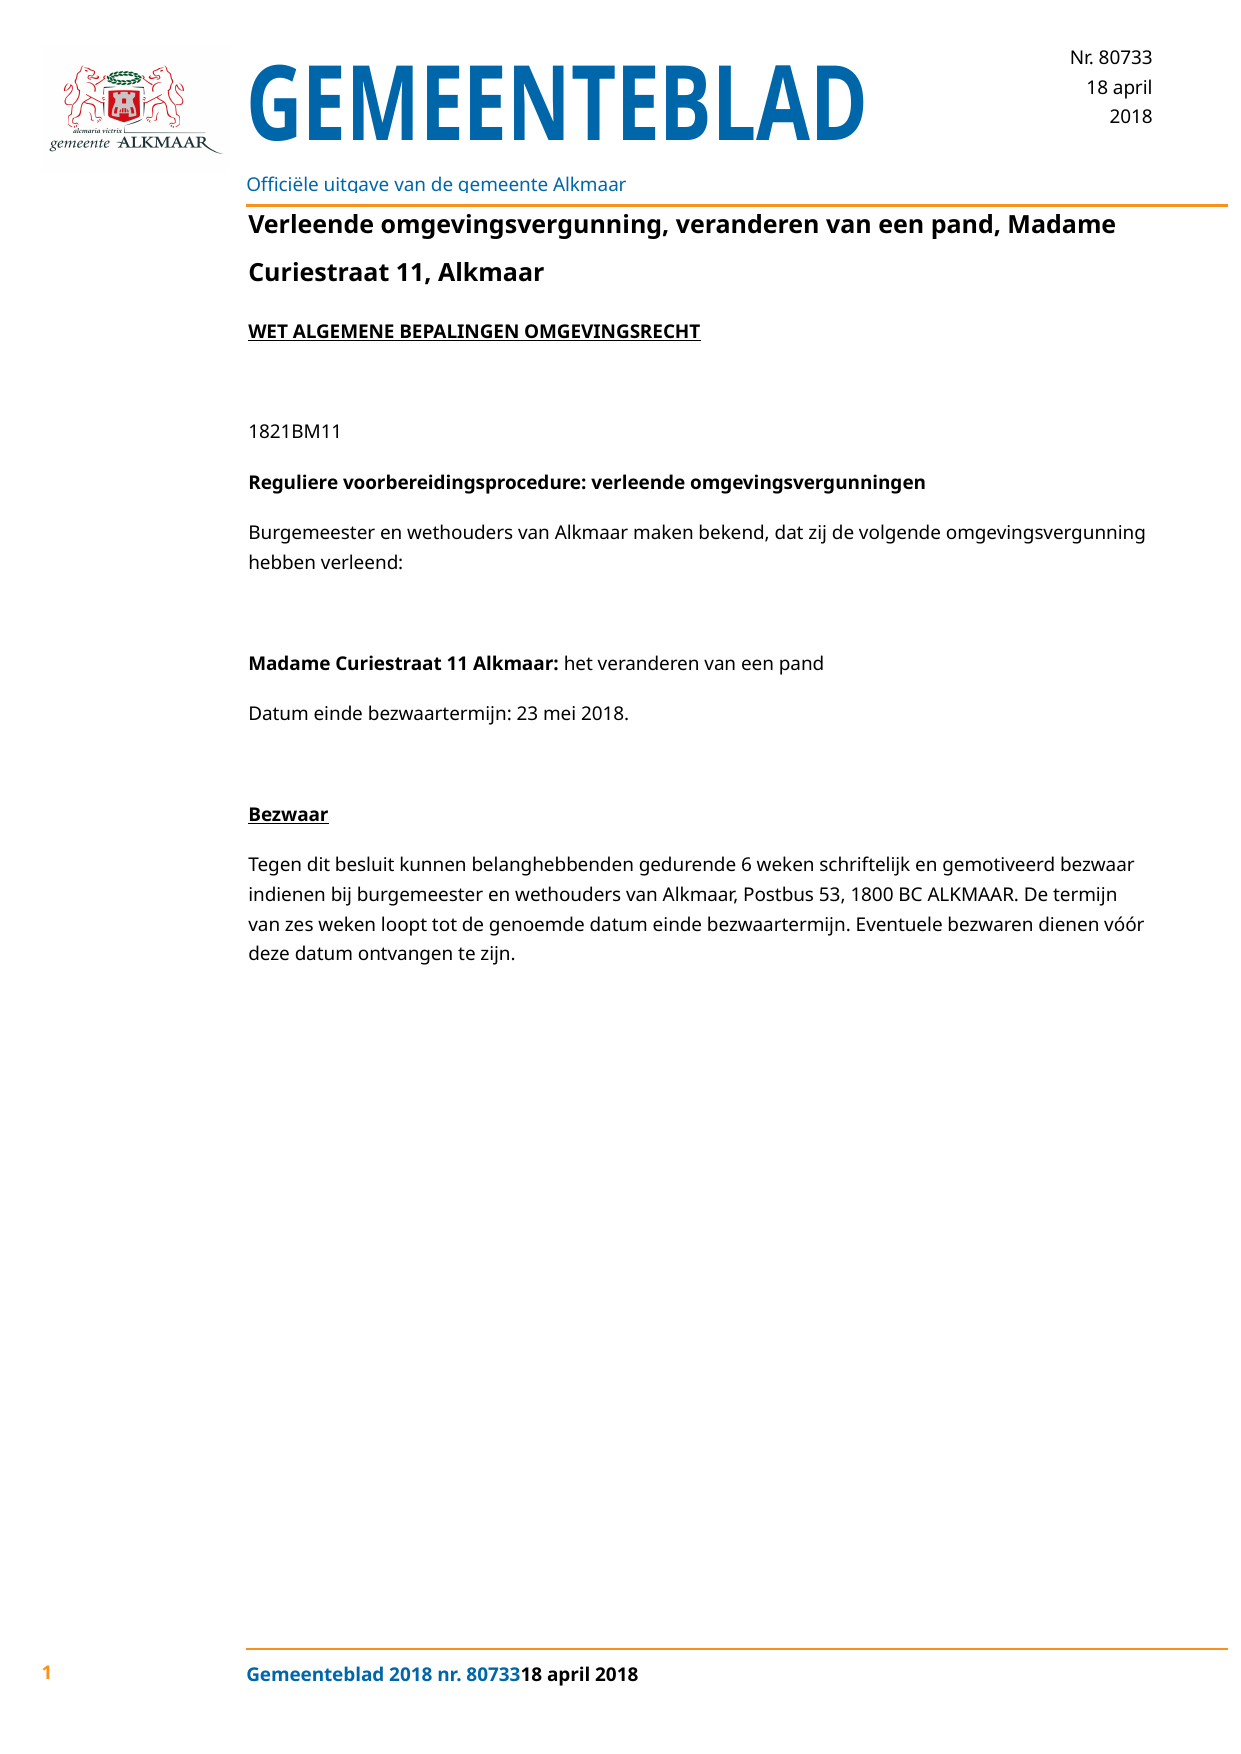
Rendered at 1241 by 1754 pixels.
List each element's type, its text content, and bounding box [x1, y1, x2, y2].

text WET ALGEMENE BEPALINGEN OMGEVINGSRECHT [248, 318, 1152, 344]
picture [41, 47, 231, 172]
text Reguliere voorbereidingsprocedure: verleende omgevingsvergunningen [248, 469, 1152, 495]
text Verleende omgevingsvergunning, veranderen van een pand, Madame Curiestraat 11, Alkmaar [248, 207, 1152, 288]
text Madame Curiestraat 11 Alkmaar: het veranderen van een pand [248, 650, 1152, 676]
text Burgemeester en wethouders van Alkmaar maken bekend, dat zij de volgende omgevingsvergunning hebben verleend: [248, 519, 1152, 575]
text Bezwaar [248, 801, 1152, 827]
text 1821BM11 [248, 419, 1152, 444]
text Datum einde bezwaartermijn: 23 mei 2018. [248, 700, 1152, 726]
text Tegen dit besluit kunnen belanghebbenden gedurende 6 weken schriftelijk en gemotiveerd bezwaar indienen bij burgemeester en wethouders van Alkmaar, Postbus 53, 1800 BC ALKMAAR. De termijn van zes weken loopt tot de genoemde datum einde bezwaartermijn. Eventuele bezwaren dienen vóór deze datum ontvangen te zijn. [248, 852, 1152, 966]
